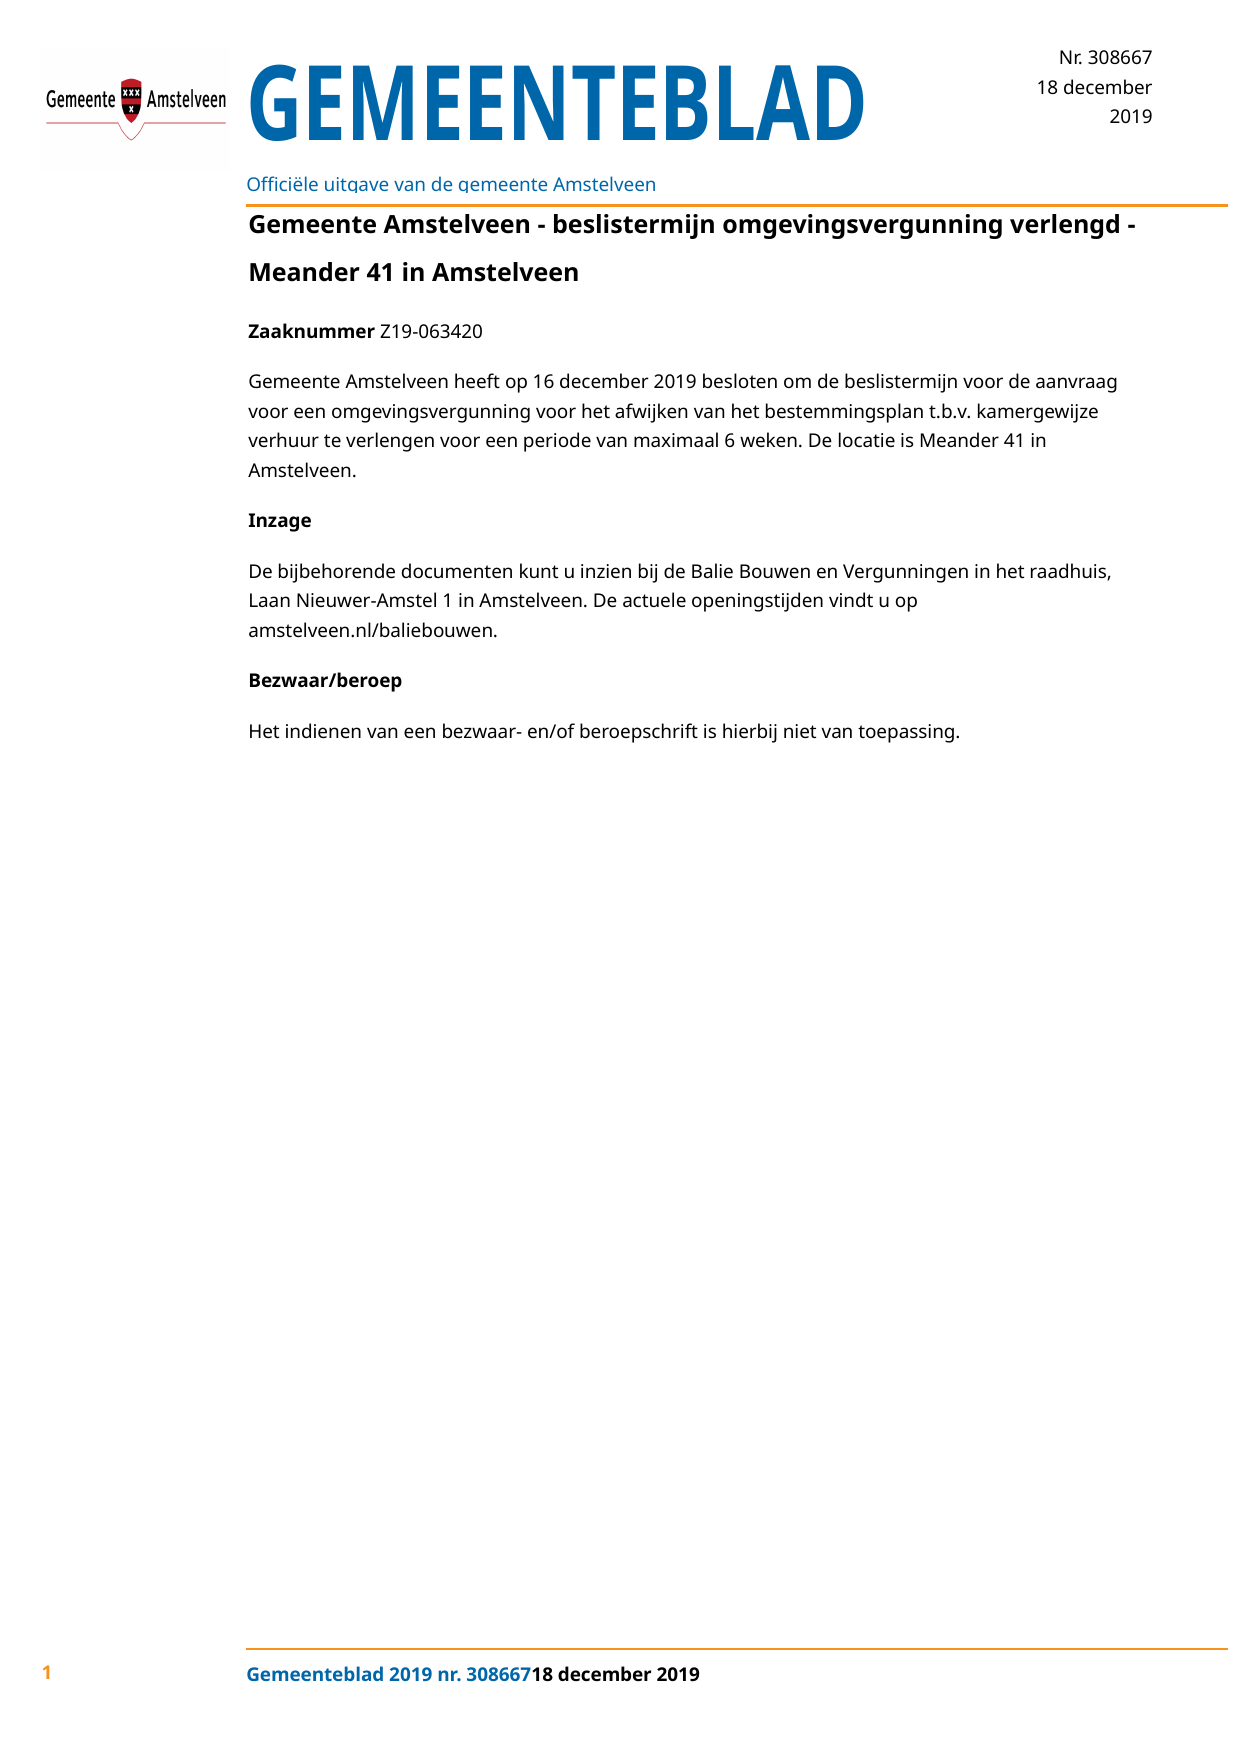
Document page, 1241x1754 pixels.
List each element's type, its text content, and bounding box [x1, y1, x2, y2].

text Het indienen van een bezwaar- en/of beroepschrift is hierbij niet van toepassing. [248, 718, 1152, 744]
text Bezwaar/beroep [248, 667, 1152, 693]
picture [41, 47, 231, 172]
text Gemeente Amstelveen heeft op 16 december 2019 besloten om de beslistermijn voor de aanvraag voor een omgevingsvergunning voor het afwijken van het bestemmingsplan t.b.v. kamergewijze verhuur te verlengen voor een periode van maximaal 6 weken. De locatie is Meander 41 in Amstelveen. [248, 368, 1152, 483]
text Gemeente Amstelveen - beslistermijn omgevingsvergunning verlengd - Meander 41 in Amstelveen [248, 207, 1152, 288]
text De bijbehorende documenten kunt u inzien bij de Balie Bouwen en Vergunningen in het raadhuis, Laan Nieuwer-Amstel 1 in Amstelveen. De actuele openingstijden vindt u op amstelveen.nl/baliebouwen. [248, 558, 1152, 643]
text Zaaknummer Z19-063420 [248, 318, 1152, 344]
text Inzage [248, 507, 1152, 533]
